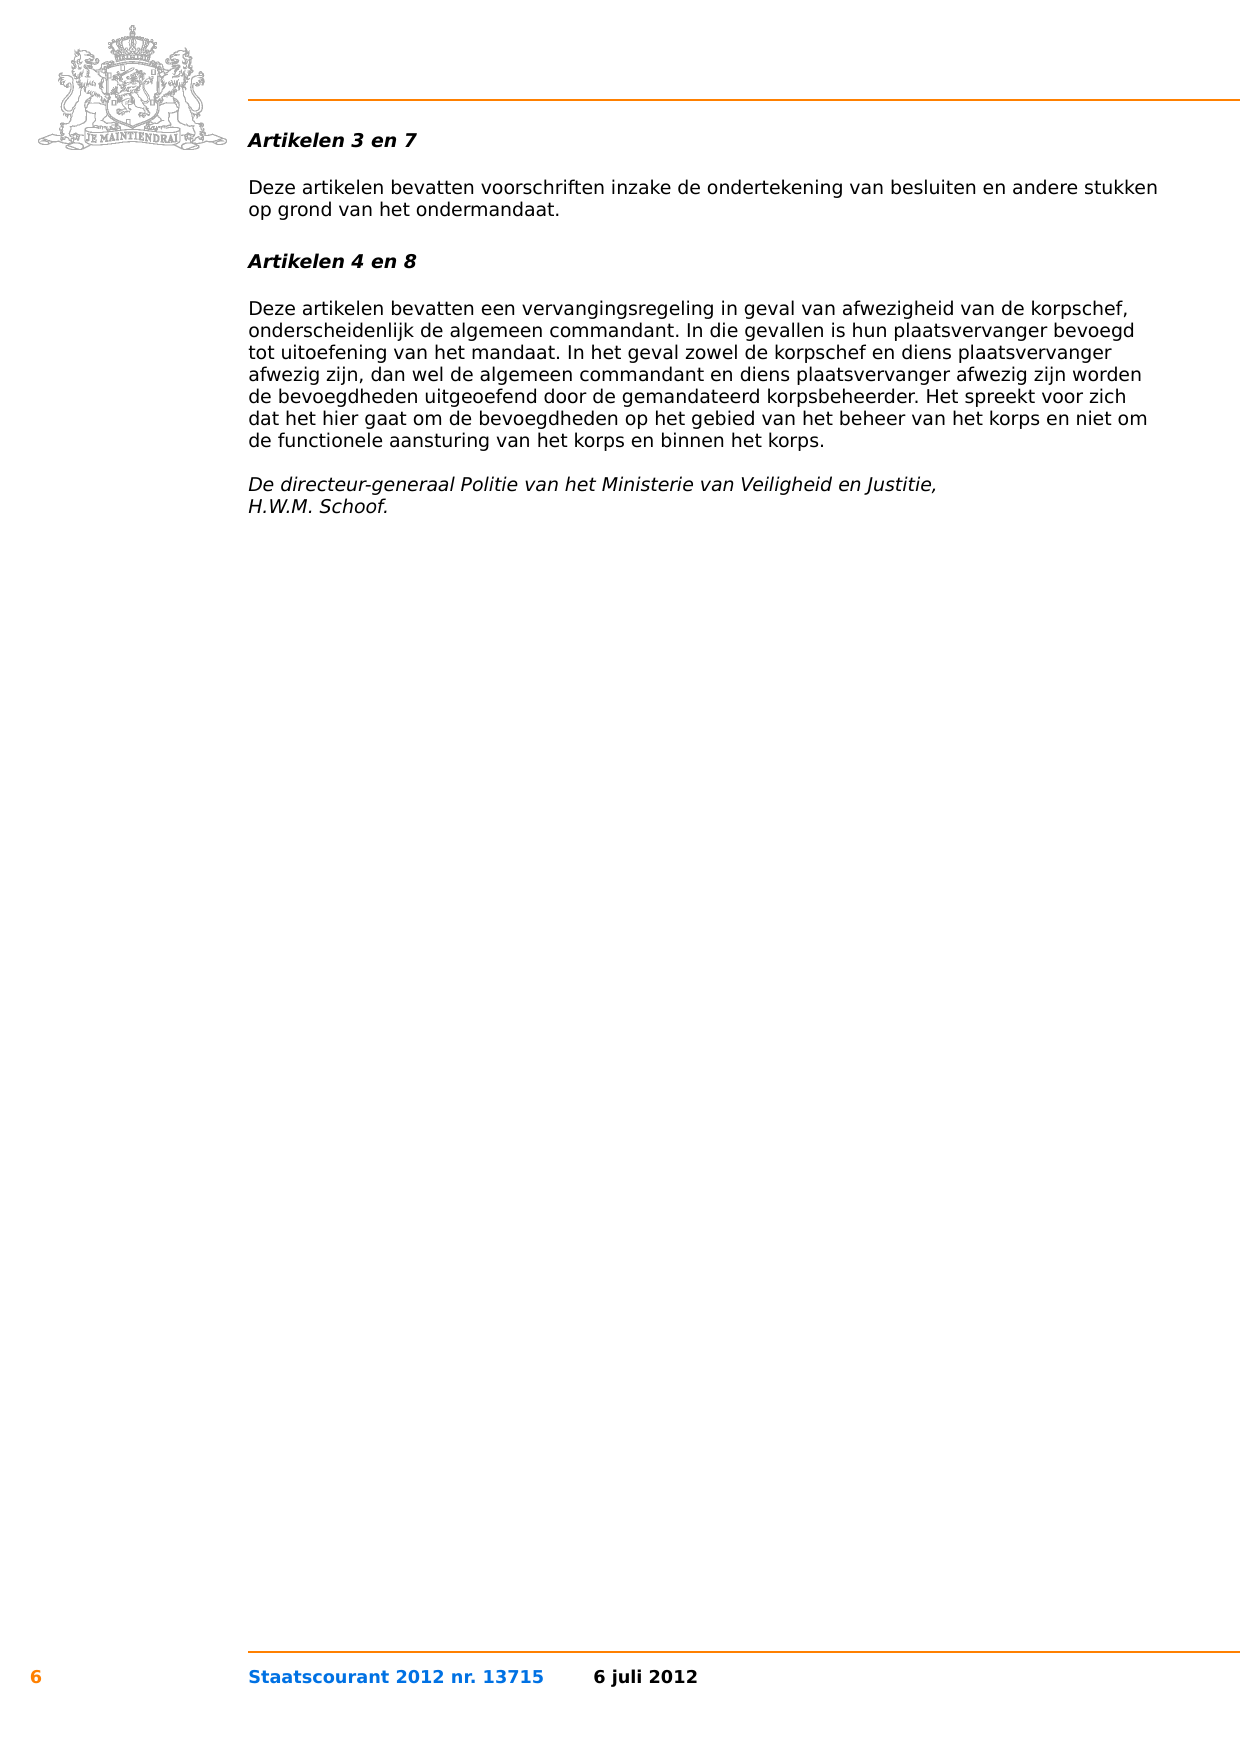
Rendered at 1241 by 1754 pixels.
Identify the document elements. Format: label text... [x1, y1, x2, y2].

picture [38, 25, 227, 150]
subtitle Artikelen 4 en 8 [248, 251, 1163, 273]
text Deze artikelen bevatten voorschriften inzake de ondertekening van besluiten en andere stukken op grond van het ondermandaat. [248, 177, 1163, 221]
text De directeur-generaal Politie van het Ministerie van Veiligheid en Justitie, H.W.M. Schoof. [248, 473, 1163, 517]
subtitle Artikelen 3 en 7 [248, 130, 1163, 152]
text Deze artikelen bevatten een vervangingsregeling in geval van afwezigheid van de korpschef, onderscheidenlijk de algemeen commandant. In die gevallen is hun plaatsvervanger bevoegd tot uitoefening van het mandaat. In het geval zowel de korpschef en diens plaatsvervanger afwezig zijn, dan wel de algemeen commandant en diens plaatsvervanger afwezig zijn worden de bevoegdheden uitgeoefend door de gemandateerd korpsbeheerder. Het spreekt voor zich dat het hier gaat om de bevoegdheden op het gebied van het beheer van het korps en niet om de functionele aansturing van het korps en binnen het korps. [248, 298, 1163, 452]
